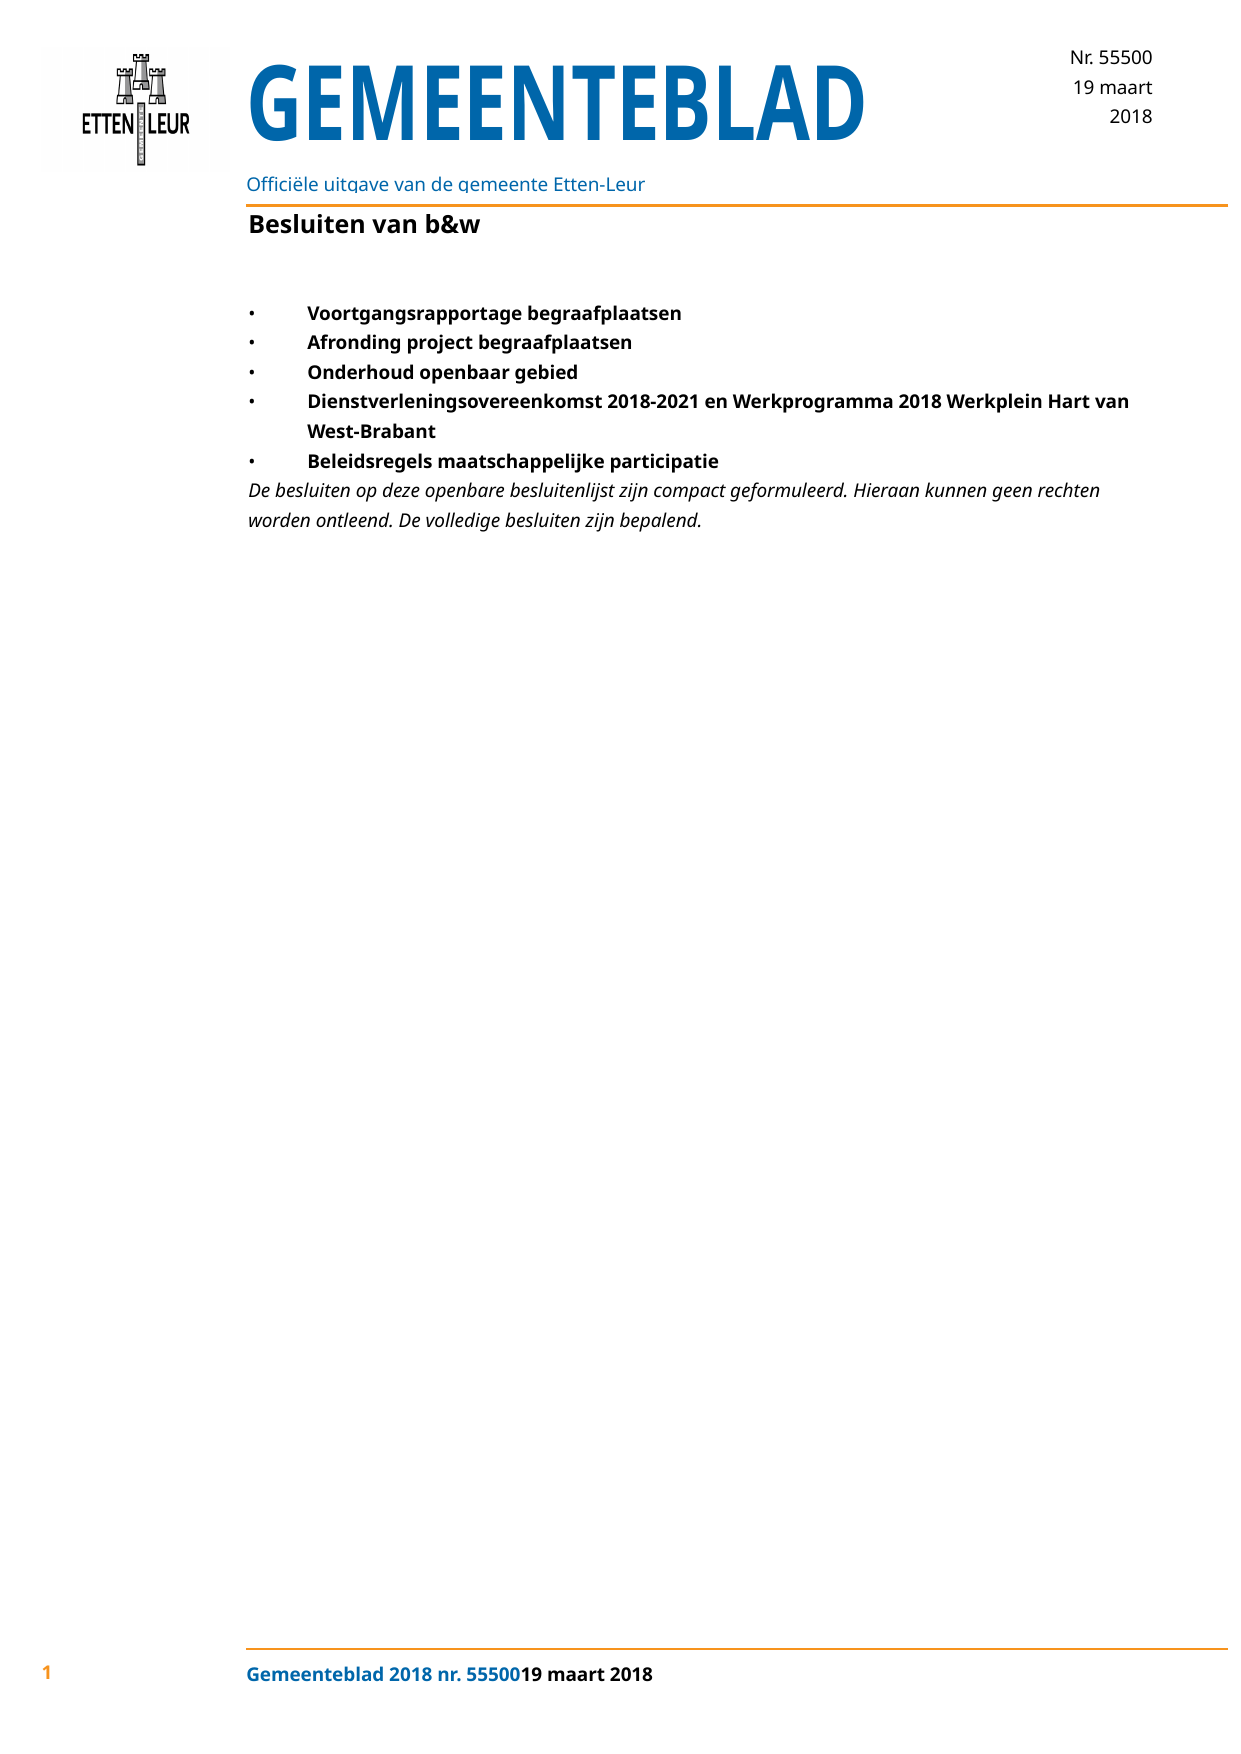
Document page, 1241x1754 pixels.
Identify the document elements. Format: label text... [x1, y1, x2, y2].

list Onderhoud openbaar gebied [248, 359, 1152, 385]
picture [41, 47, 231, 172]
list Beleidsregels maatschappelijke participatie [248, 448, 1152, 473]
list Afronding project begraafplaatsen [248, 329, 1152, 355]
text Besluiten van b&w [248, 207, 1152, 241]
text De besluiten op deze openbare besluitenlijst zijn compact geformuleerd. Hieraan kunnen geen rechten worden ontleend. De volledige besluiten zijn bepalend. [248, 477, 1152, 533]
list Dienstverleningsovereenkomst 2018-2021 en Werkprogramma 2018 Werkplein Hart van West-Brabant [248, 389, 1152, 444]
list Voortgangsrapportage begraafplaatsen [248, 300, 1152, 326]
